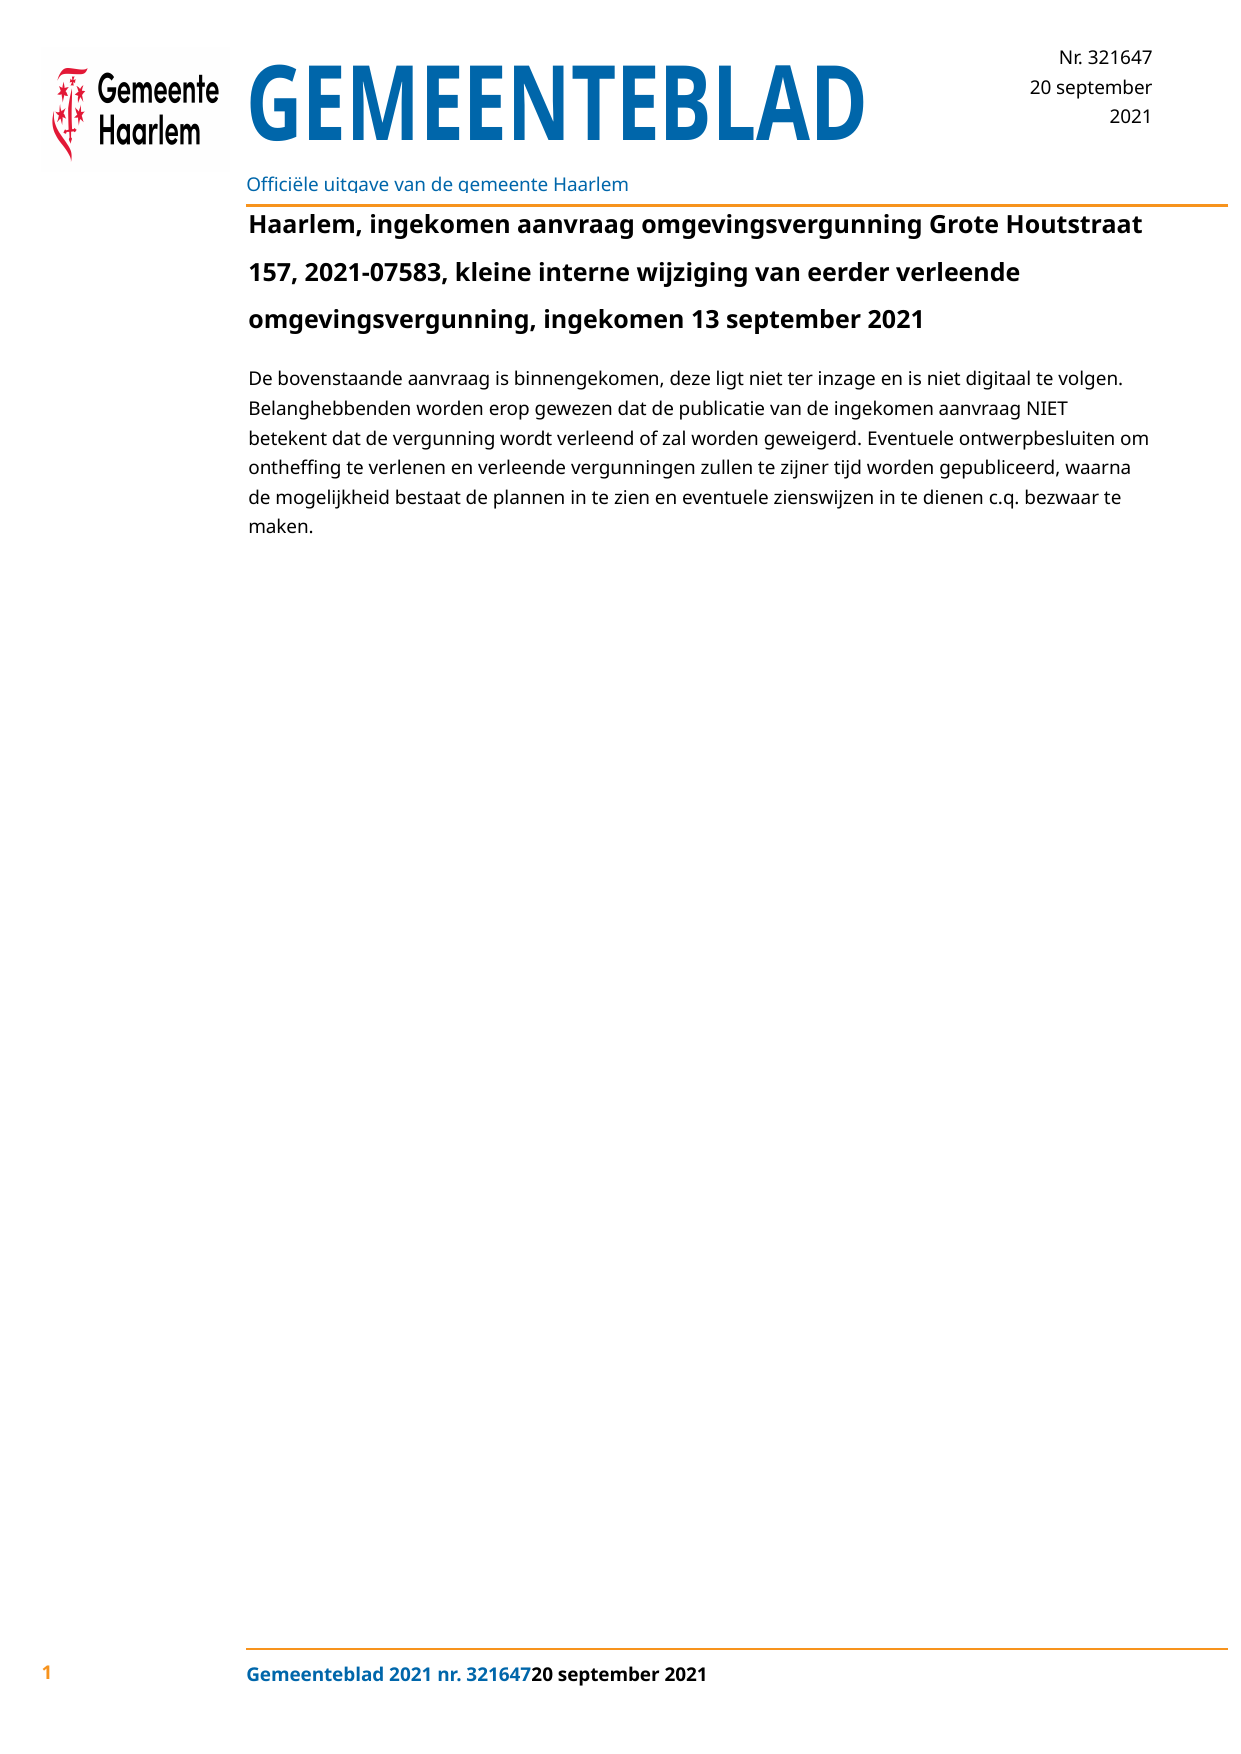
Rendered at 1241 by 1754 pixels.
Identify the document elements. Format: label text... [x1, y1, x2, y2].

text Haarlem, ingekomen aanvraag omgevingsvergunning Grote Houtstraat 157, 2021-07583, kleine interne wijziging van eerder verleende omgevingsvergunning, ingekomen 13 september 2021 [248, 207, 1152, 336]
picture [41, 47, 231, 172]
text De bovenstaande aanvraag is binnengekomen, deze ligt niet ter inzage en is niet digitaal te volgen. Belanghebbenden worden erop gewezen dat de publicatie van de ingekomen aanvraag NIET betekent dat de vergunning wordt verleend of zal worden geweigerd. Eventuele ontwerpbesluiten om ontheffing te verlenen en verleende vergunningen zullen te zijner tijd worden gepubliceerd, waarna de mogelijkheid bestaat de plannen in te zien en eventuele zienswijzen in te dienen c.q. bezwaar te maken. [248, 366, 1152, 539]
